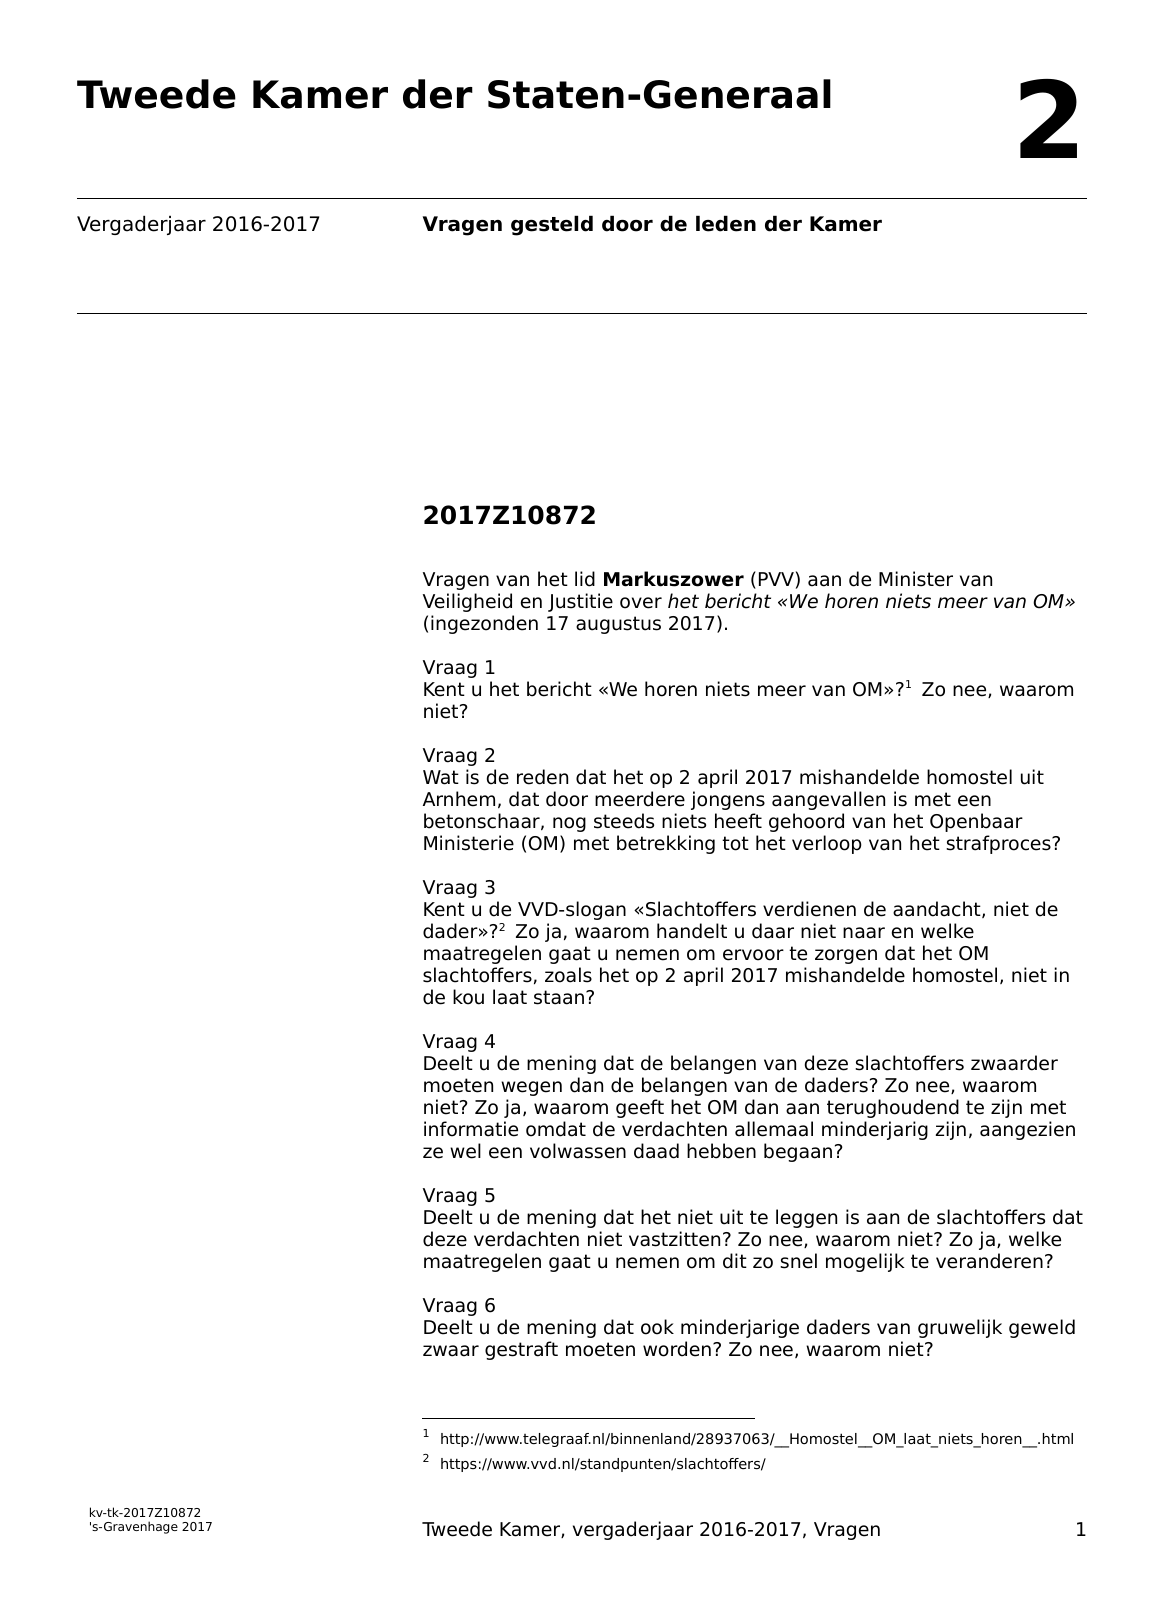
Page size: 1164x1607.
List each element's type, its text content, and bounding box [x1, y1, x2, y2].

text Vraag 1 [422, 657, 1087, 679]
table_cell Vragen gesteld door de leden der Kamer [422, 199, 1087, 313]
text Vraag 3 [422, 877, 1087, 899]
table_header 2 [886, 59, 1087, 198]
text Vragen van het lid Markuszower (PVV) aan de Minister van Veiligheid en Justitie over het bericht «We horen niets meer van OM» (ingezonden 17 augustus 2017). [422, 569, 1087, 635]
text Wat is de reden dat het op 2 april 2017 mishandelde homostel uit Arnhem, dat door meerdere jongens aangevallen is met een betonschaar, nog steeds niets heeft gehoord van het Openbaar Ministerie (OM) met betrekking tot het verloop van het strafproces? [422, 767, 1087, 855]
table_cell Vergaderjaar 2016-2017 [77, 199, 422, 313]
text Kent u het bericht «We horen niets meer van OM»? Zo nee, waarom niet? [422, 679, 1087, 723]
text Vraag 4 [422, 1031, 1087, 1053]
text 's-Gravenhage 2017 [88, 1520, 323, 1534]
table_header Tweede Kamer der Staten-Generaal [77, 59, 886, 198]
text Vraag 5 [422, 1185, 1087, 1207]
text Kent u de VVD-slogan «Slachtoffers verdienen de aandacht, niet de dader»? Zo ja, waarom handelt u daar niet naar en welke maatregelen gaat u nemen om ervoor te zorgen dat het OM slachtoffers, zoals het op 2 april 2017 mishandelde homostel, niet in de kou laat staan? [422, 899, 1087, 1009]
text https://www.vvd.nl/standpunten/slachtoffers/ [422, 1452, 1087, 1474]
text http://www.telegraaf.nl/binnenland/28937063/__Homostel__OM_laat_niets_horen__.html [422, 1427, 1087, 1449]
text Deelt u de mening dat ook minderjarige daders van gruwelijk geweld zwaar gestraft moeten worden? Zo nee, waarom niet? [422, 1317, 1087, 1361]
text Vraag 6 [422, 1295, 1087, 1317]
text 2017Z10872 [422, 501, 1087, 531]
text Deelt u de mening dat het niet uit te leggen is aan de slachtoffers dat deze verdachten niet vastzitten? Zo nee, waarom niet? Zo ja, welke maatregelen gaat u nemen om dit zo snel mogelijk te veranderen? [422, 1207, 1087, 1273]
text Vraag 2 [422, 745, 1087, 767]
text kv-tk-2017Z10872 [88, 1506, 323, 1520]
text Deelt u de mening dat de belangen van deze slachtoffers zwaarder moeten wegen dan de belangen van de daders? Zo nee, waarom niet? Zo ja, waarom geeft het OM dan aan terughoudend te zijn met informatie omdat de verdachten allemaal minderjarig zijn, aangezien ze wel een volwassen daad hebben begaan? [422, 1053, 1087, 1163]
